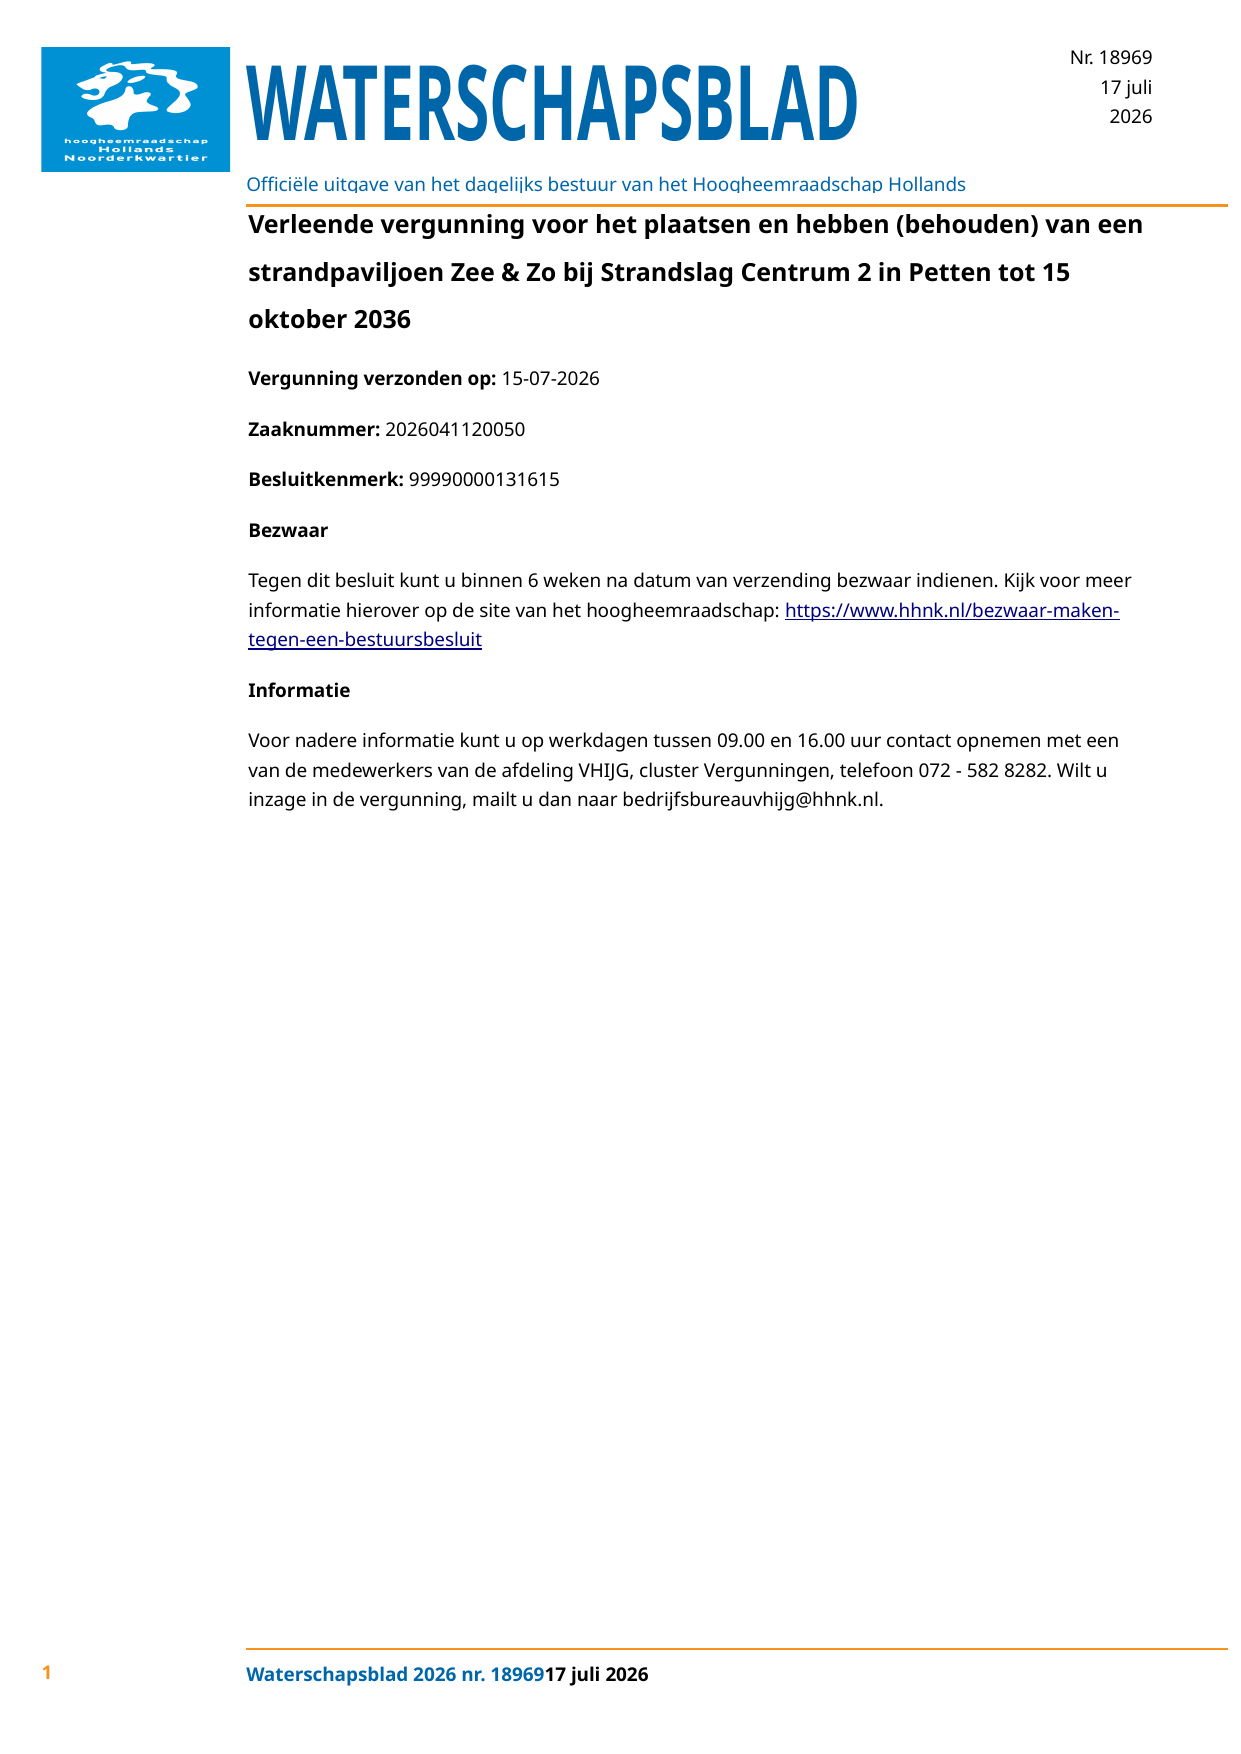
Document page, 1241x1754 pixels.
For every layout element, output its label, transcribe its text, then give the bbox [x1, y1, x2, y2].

picture [78, 64, 122, 99]
text Vergunning verzonden op: 15-07-2026 [248, 366, 1152, 391]
picture [118, 62, 197, 112]
text Informatie [248, 677, 1152, 702]
text Tegen dit besluit kunt u binnen 6 weken na datum van verzending bezwaar indienen. Kijk voor meer informatie hierover op de site van het hoogheemraadschap: https://www.hhnk.nl/bezwaar-maken-tegen-een-bestuursbesluit [248, 567, 1152, 652]
picture [129, 76, 144, 82]
picture [88, 87, 157, 130]
text Bezwaar [248, 517, 1152, 542]
text Voor nadere informatie kunt u op werkdagen tussen 09.00 en 16.00 uur contact opnemen met een van de medewerkers van de afdeling VHIJG, cluster Vergunningen, telefoon 072 - 582 8282. Wilt u inzage in de vergunning, mailt u dan naar bedrijfsbureauvhijg@hhnk.nl. [248, 727, 1152, 812]
text Besluitkenmerk: 99990000131615 [248, 466, 1152, 492]
text Zaaknummer: 2026041120050 [248, 416, 1152, 442]
text Verleende vergunning voor het plaatsen en hebben (behouden) van een strandpaviljoen Zee & Zo bij Strandslag Centrum 2 in Petten tot 15 oktober 2036 [248, 207, 1152, 336]
